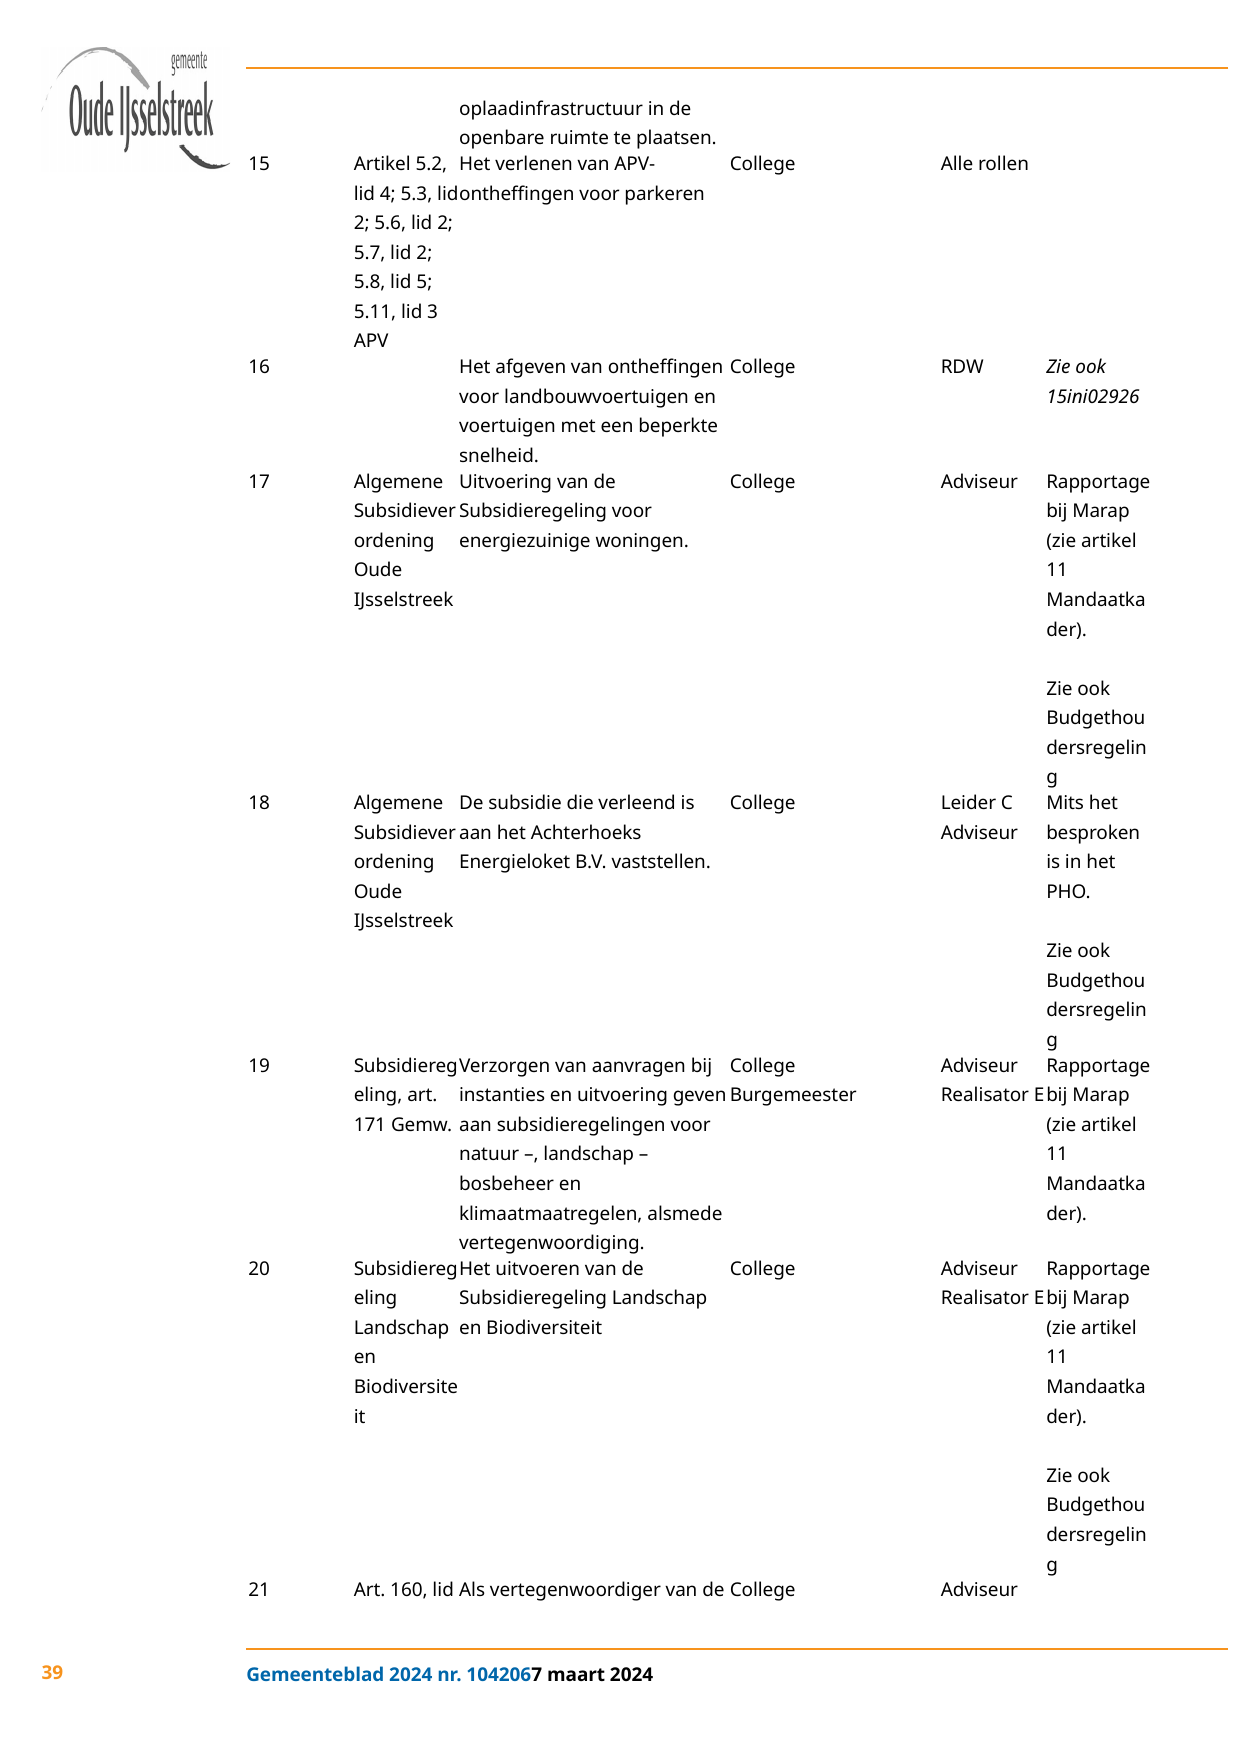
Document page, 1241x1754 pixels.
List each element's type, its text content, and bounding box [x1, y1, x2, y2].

table_cell College [730, 353, 941, 468]
table_cell [248, 95, 353, 150]
table_cell Artikel 5.2, lid 4; 5.3, lid 2; 5.6, lid 2; 5.7, lid 2; 5.8, lid 5; 5.11, lid 3 APV [354, 150, 459, 353]
picture [41, 47, 231, 172]
table_cell Adviseur [941, 1577, 1046, 1602]
table_cell [1046, 1577, 1152, 1602]
table_cell College Burgemeester [730, 1052, 941, 1255]
table_cell Rapportage bij Marap (zie artikel 11 Mandaatkader). Zie ook Budgethoudersregeling [1046, 468, 1152, 789]
table_cell Rapportage bij Marap (zie artikel 11 Mandaatkader). [1046, 1052, 1152, 1255]
table_cell Zie ook 15ini02926 [1046, 353, 1152, 468]
table_cell Subsidieregeling, art. 171 Gemw. [354, 1052, 459, 1255]
table_cell Het uitvoeren van de Subsidieregeling Landschap en Biodiversiteit [459, 1255, 729, 1577]
table_cell De subsidie die verleend is aan het Achterhoeks Energieloket B.V. vaststellen. [459, 789, 729, 1052]
table_cell 18 [248, 789, 353, 1052]
table_cell [941, 95, 1046, 150]
table_cell Rapportage bij Marap (zie artikel 11 Mandaatkader). Zie ook Budgethoudersregeling [1046, 1255, 1152, 1577]
table_cell Adviseur [941, 468, 1046, 789]
table_cell College [730, 1577, 941, 1602]
table_cell [1046, 150, 1152, 353]
table_cell Het afgeven van ontheffingen voor landbouwvoertuigen en voertuigen met een beperkte snelheid. [459, 353, 729, 468]
table_cell Adviseur Realisator E [941, 1052, 1046, 1255]
table_cell [1046, 95, 1152, 150]
table_cell Uitvoering van de Subsidieregeling voor energiezuinige woningen. [459, 468, 729, 789]
table_cell Algemene Subsidieverordening Oude IJsselstreek [354, 789, 459, 1052]
table_cell College [730, 150, 941, 353]
table_cell College [730, 789, 941, 1052]
table_cell Mits het besproken is in het PHO. Zie ook Budgethoudersregeling [1046, 789, 1152, 1052]
table_cell Algemene Subsidieverordening Oude IJsselstreek [354, 468, 459, 789]
table_cell Als vertegenwoordiger van de [459, 1577, 729, 1602]
table_cell 16 [248, 353, 353, 468]
table_cell College [730, 468, 941, 789]
table_cell 15 [248, 150, 353, 353]
table_cell 19 [248, 1052, 353, 1255]
table_cell 20 [248, 1255, 353, 1577]
table_cell Art. 160, lid [354, 1577, 459, 1602]
table_cell College [730, 1255, 941, 1577]
table_cell Het verlenen van APV-ontheffingen voor parkeren [459, 150, 729, 353]
table_cell [730, 95, 941, 150]
table_cell RDW [941, 353, 1046, 468]
table_cell [354, 95, 459, 150]
table_cell 21 [248, 1577, 353, 1602]
table_cell Leider C Adviseur [941, 789, 1046, 1052]
table_cell Alle rollen [941, 150, 1046, 353]
table_cell oplaadinfrastructuur in de openbare ruimte te plaatsen. [459, 95, 729, 150]
table_cell Verzorgen van aanvragen bij instanties en uitvoering geven aan subsidieregelingen voor natuur –, landschap – bosbeheer en klimaatmaatregelen, alsmede vertegenwoordiging. [459, 1052, 729, 1255]
table_cell Adviseur Realisator E [941, 1255, 1046, 1577]
table_cell Subsidieregeling Landschap en Biodiversiteit [354, 1255, 459, 1577]
table_cell 17 [248, 468, 353, 789]
table_cell [354, 353, 459, 468]
